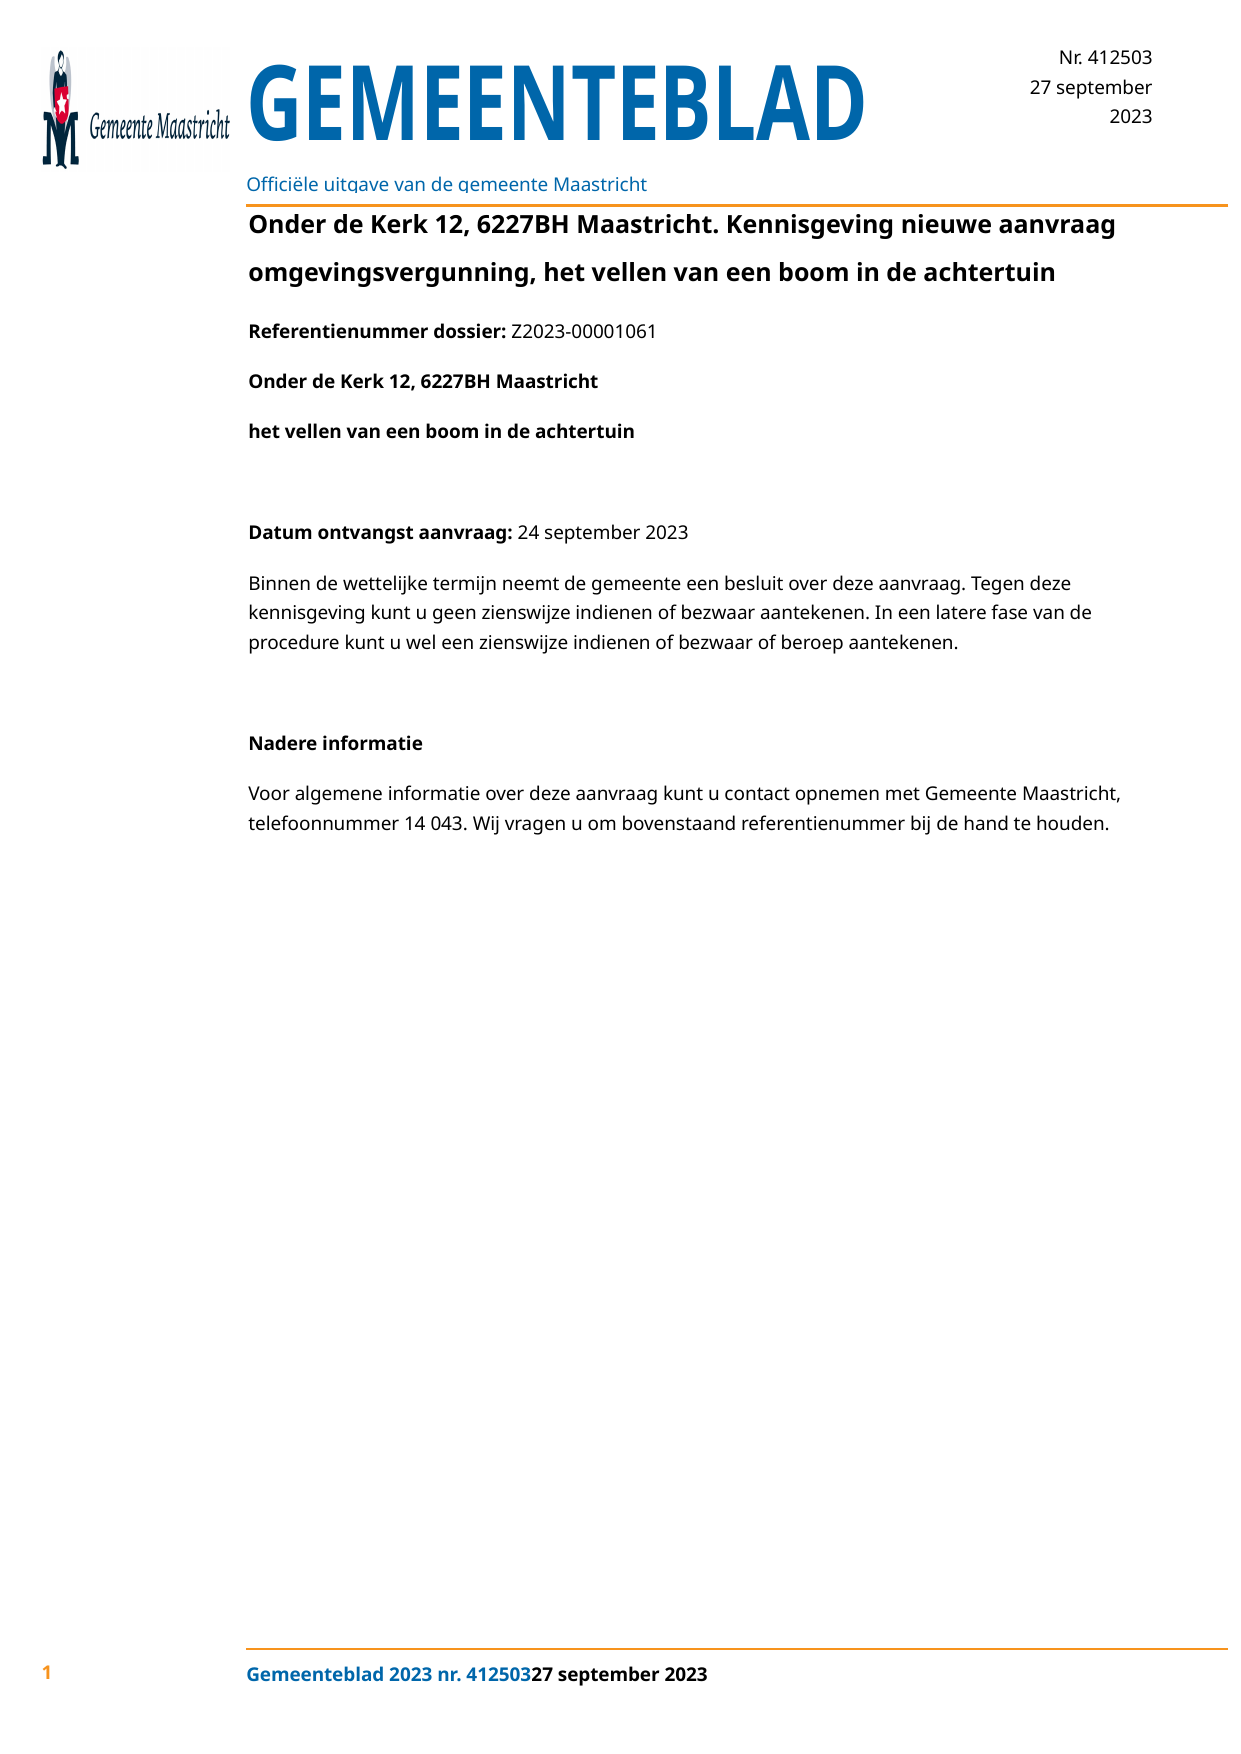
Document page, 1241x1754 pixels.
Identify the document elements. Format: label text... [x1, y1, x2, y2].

text Binnen de wettelijke termijn neemt de gemeente een besluit over deze aanvraag. Tegen deze kennisgeving kunt u geen zienswijze indienen of bezwaar aantekenen. In een latere fase van de procedure kunt u wel een zienswijze indienen of bezwaar of beroep aantekenen. [248, 570, 1152, 655]
text Datum ontvangst aanvraag: 24 september 2023 [248, 519, 1152, 545]
text Onder de Kerk 12, 6227BH Maastricht [248, 368, 1152, 394]
text Referentienummer dossier: Z2023-00001061 [248, 318, 1152, 344]
picture [41, 47, 231, 172]
text Voor algemene informatie over deze aanvraag kunt u contact opnemen met Gemeente Maastricht, telefoonnummer 14 043. Wij vragen u om bovenstaand referentienummer bij de hand te houden. [248, 780, 1152, 836]
text Nadere informatie [248, 730, 1152, 756]
text het vellen van een boom in de achtertuin [248, 419, 1152, 444]
text Onder de Kerk 12, 6227BH Maastricht. Kennisgeving nieuwe aanvraag omgevingsvergunning, het vellen van een boom in de achtertuin [248, 207, 1152, 288]
